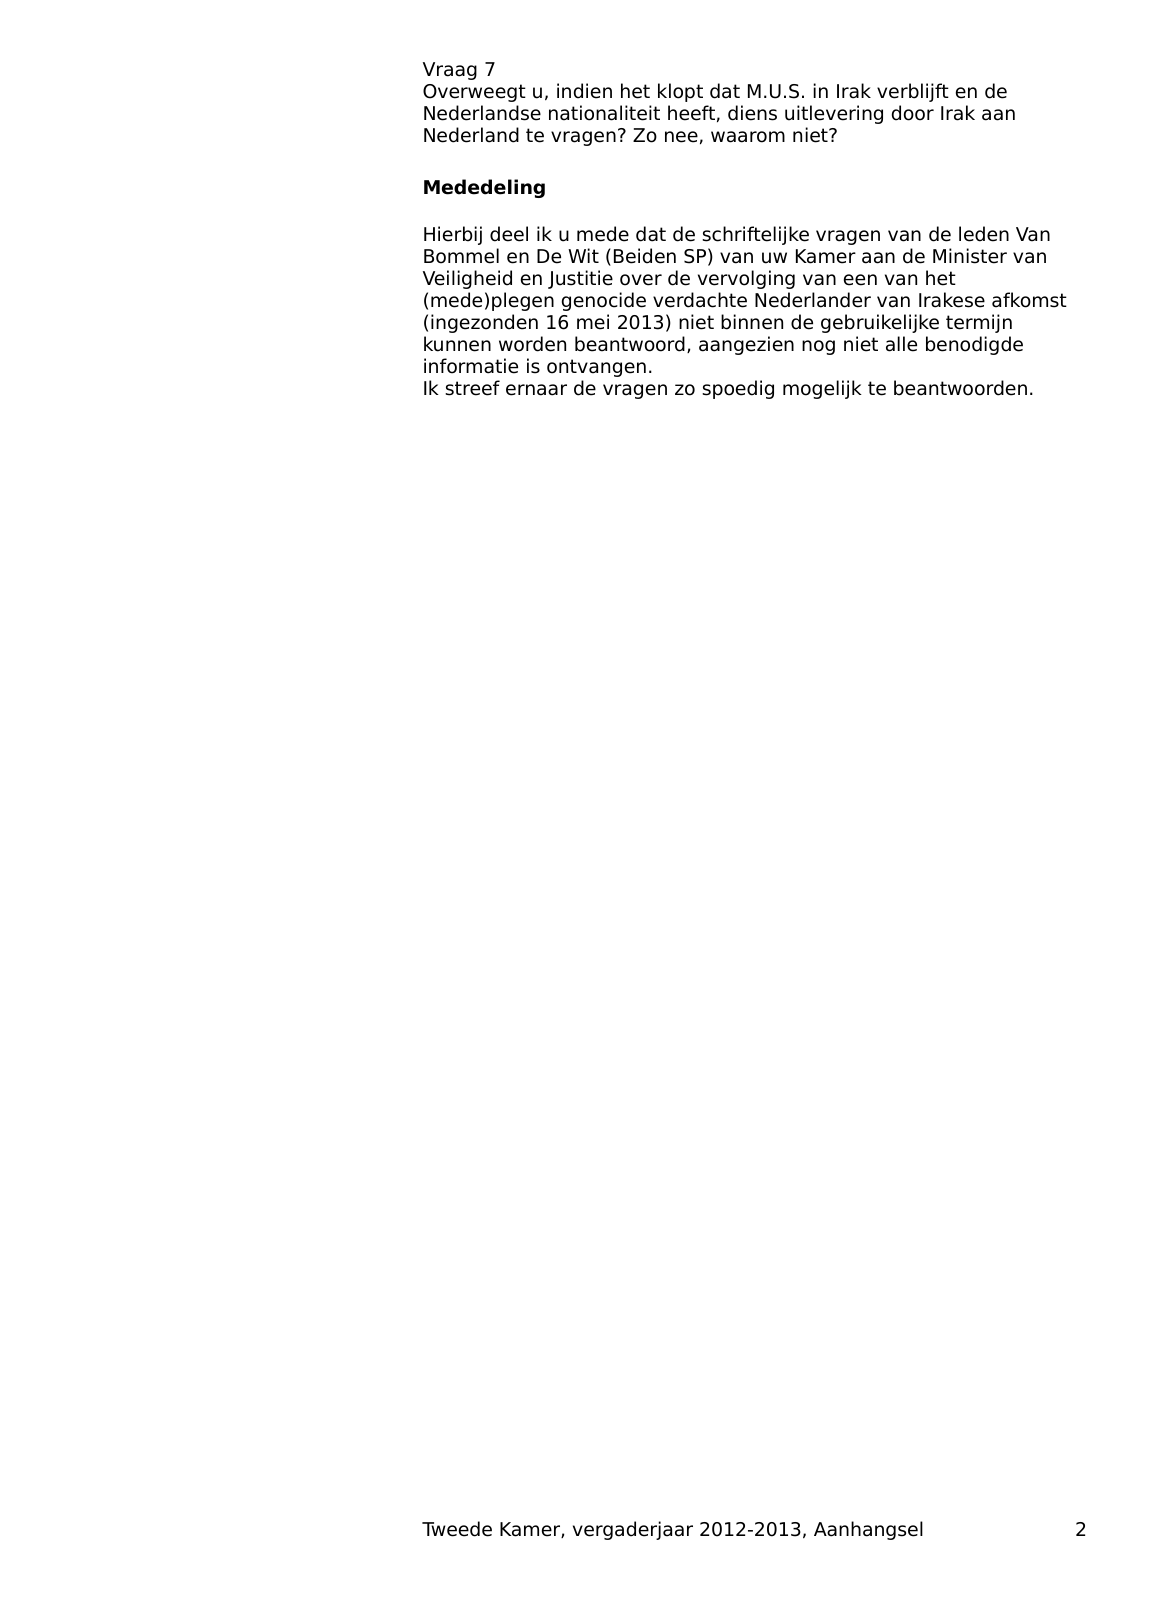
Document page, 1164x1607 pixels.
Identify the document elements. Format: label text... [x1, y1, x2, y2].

text Overweegt u, indien het klopt dat M.U.S. in Irak verblijft en de Nederlandse nationaliteit heeft, diens uitlevering door Irak aan Nederland te vragen? Zo nee, waarom niet? [422, 81, 1087, 147]
subtitle Mededeling [422, 177, 1087, 199]
text Hierbij deel ik u mede dat de schriftelijke vragen van de leden Van Bommel en De Wit (Beiden SP) van uw Kamer aan de Minister van Veiligheid en Justitie over de vervolging van een van het (mede)plegen genocide verdachte Nederlander van Irakese afkomst (ingezonden 16 mei 2013) niet binnen de gebruikelijke termijn kunnen worden beantwoord, aangezien nog niet alle benodigde informatie is ontvangen. [422, 224, 1087, 378]
text Ik streef ernaar de vragen zo spoedig mogelijk te beantwoorden. [422, 378, 1087, 400]
text Vraag 7 [422, 59, 1087, 81]
